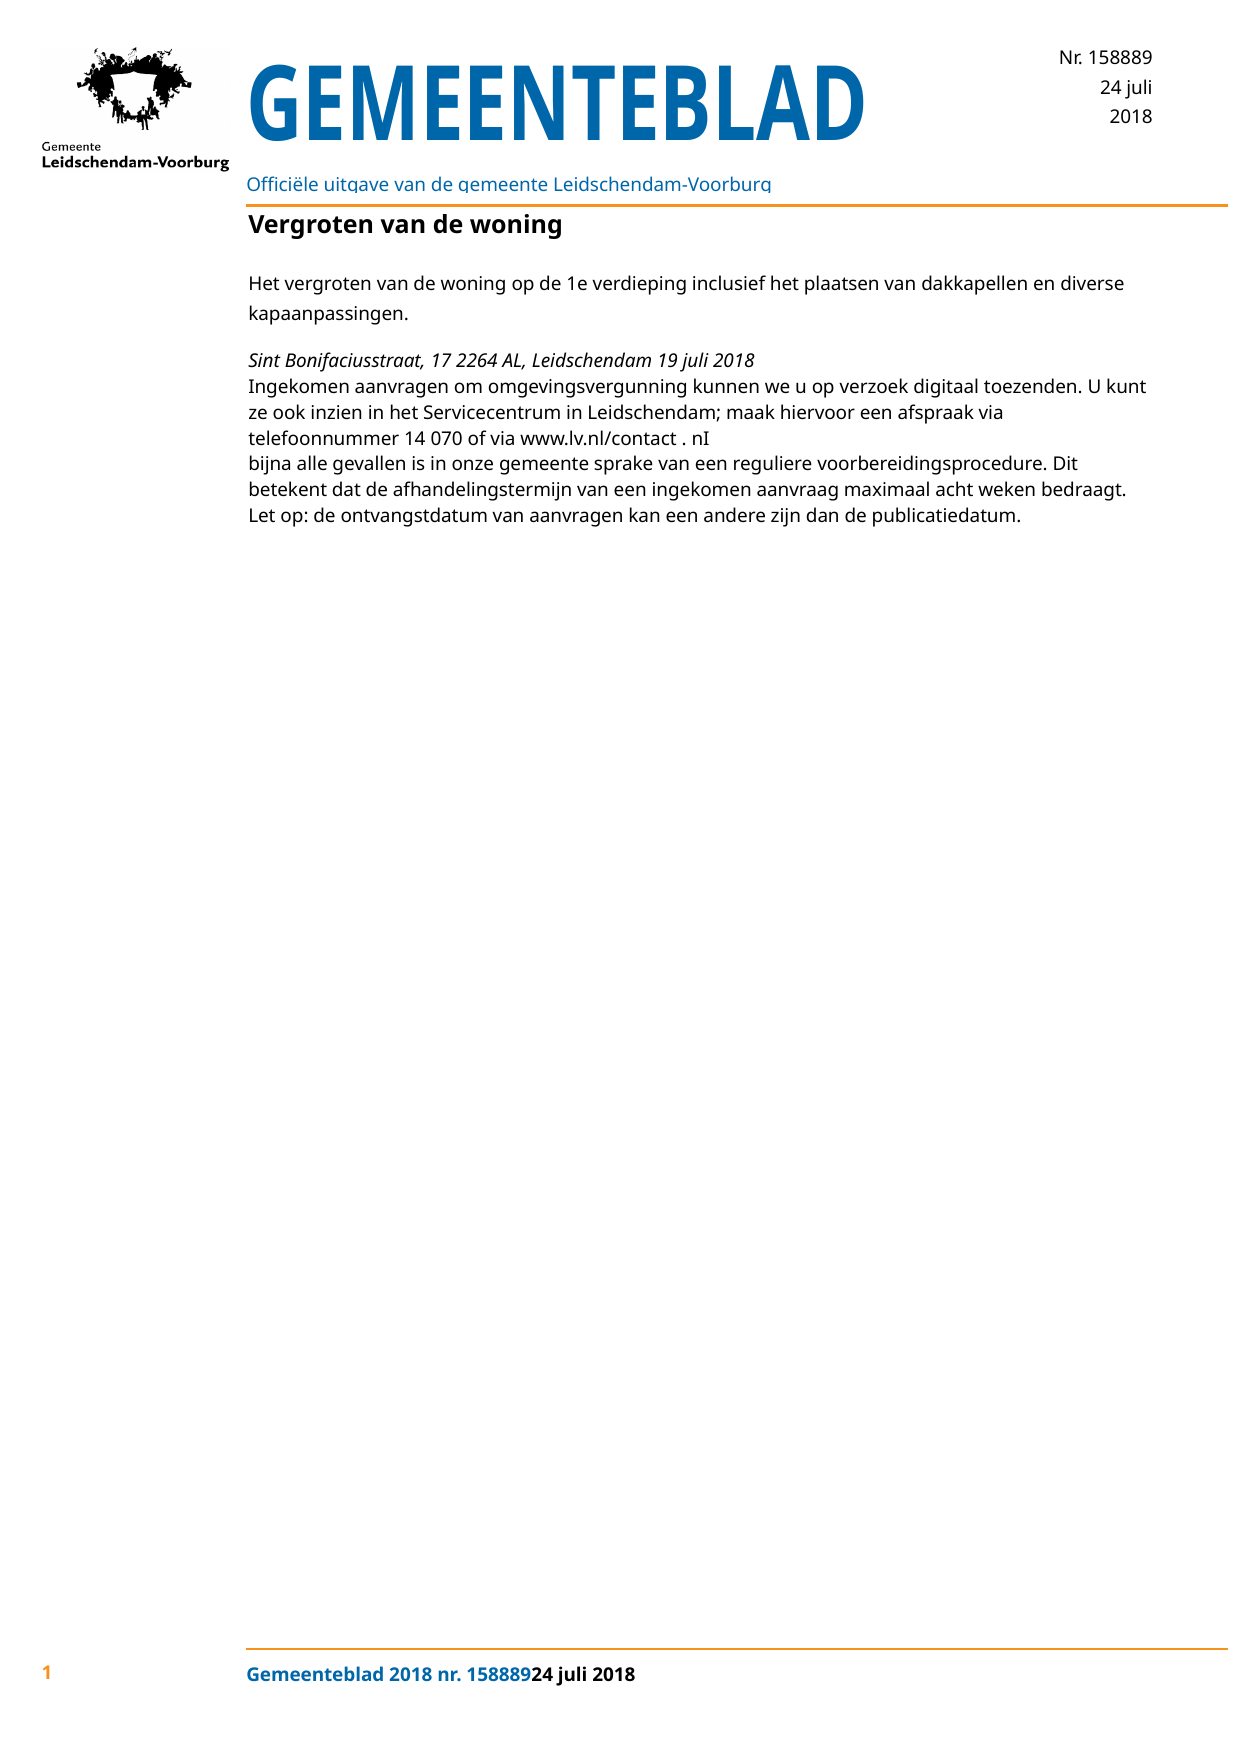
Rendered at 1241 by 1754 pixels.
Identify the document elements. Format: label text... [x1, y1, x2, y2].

text Vergroten van de woning [248, 207, 1152, 241]
text bijna alle gevallen is in onze gemeente sprake van een reguliere voorbereidingsprocedure. Dit betekent dat de afhandelingstermijn van een ingekomen aanvraag maximaal acht weken bedraagt. Let op: de ontvangstdatum van aanvragen kan een andere zijn dan de publicatiedatum. [248, 451, 1152, 528]
text Sint Bonifaciusstraat, 17 2264 AL, Leidschendam 19 juli 2018 [248, 348, 1152, 373]
text Ingekomen aanvragen om omgevingsvergunning kunnen we u op verzoek digitaal toezenden. U kunt ze ook inzien in het Servicecentrum in Leidschendam; maak hiervoor een afspraak via telefoonnummer 14 070 of via www.lv.nl/contact . nI [248, 373, 1152, 451]
picture [41, 47, 231, 172]
text Het vergroten van de woning op de 1e verdieping inclusief het plaatsen van dakkapellen en diverse kapaanpassingen. [248, 270, 1152, 326]
